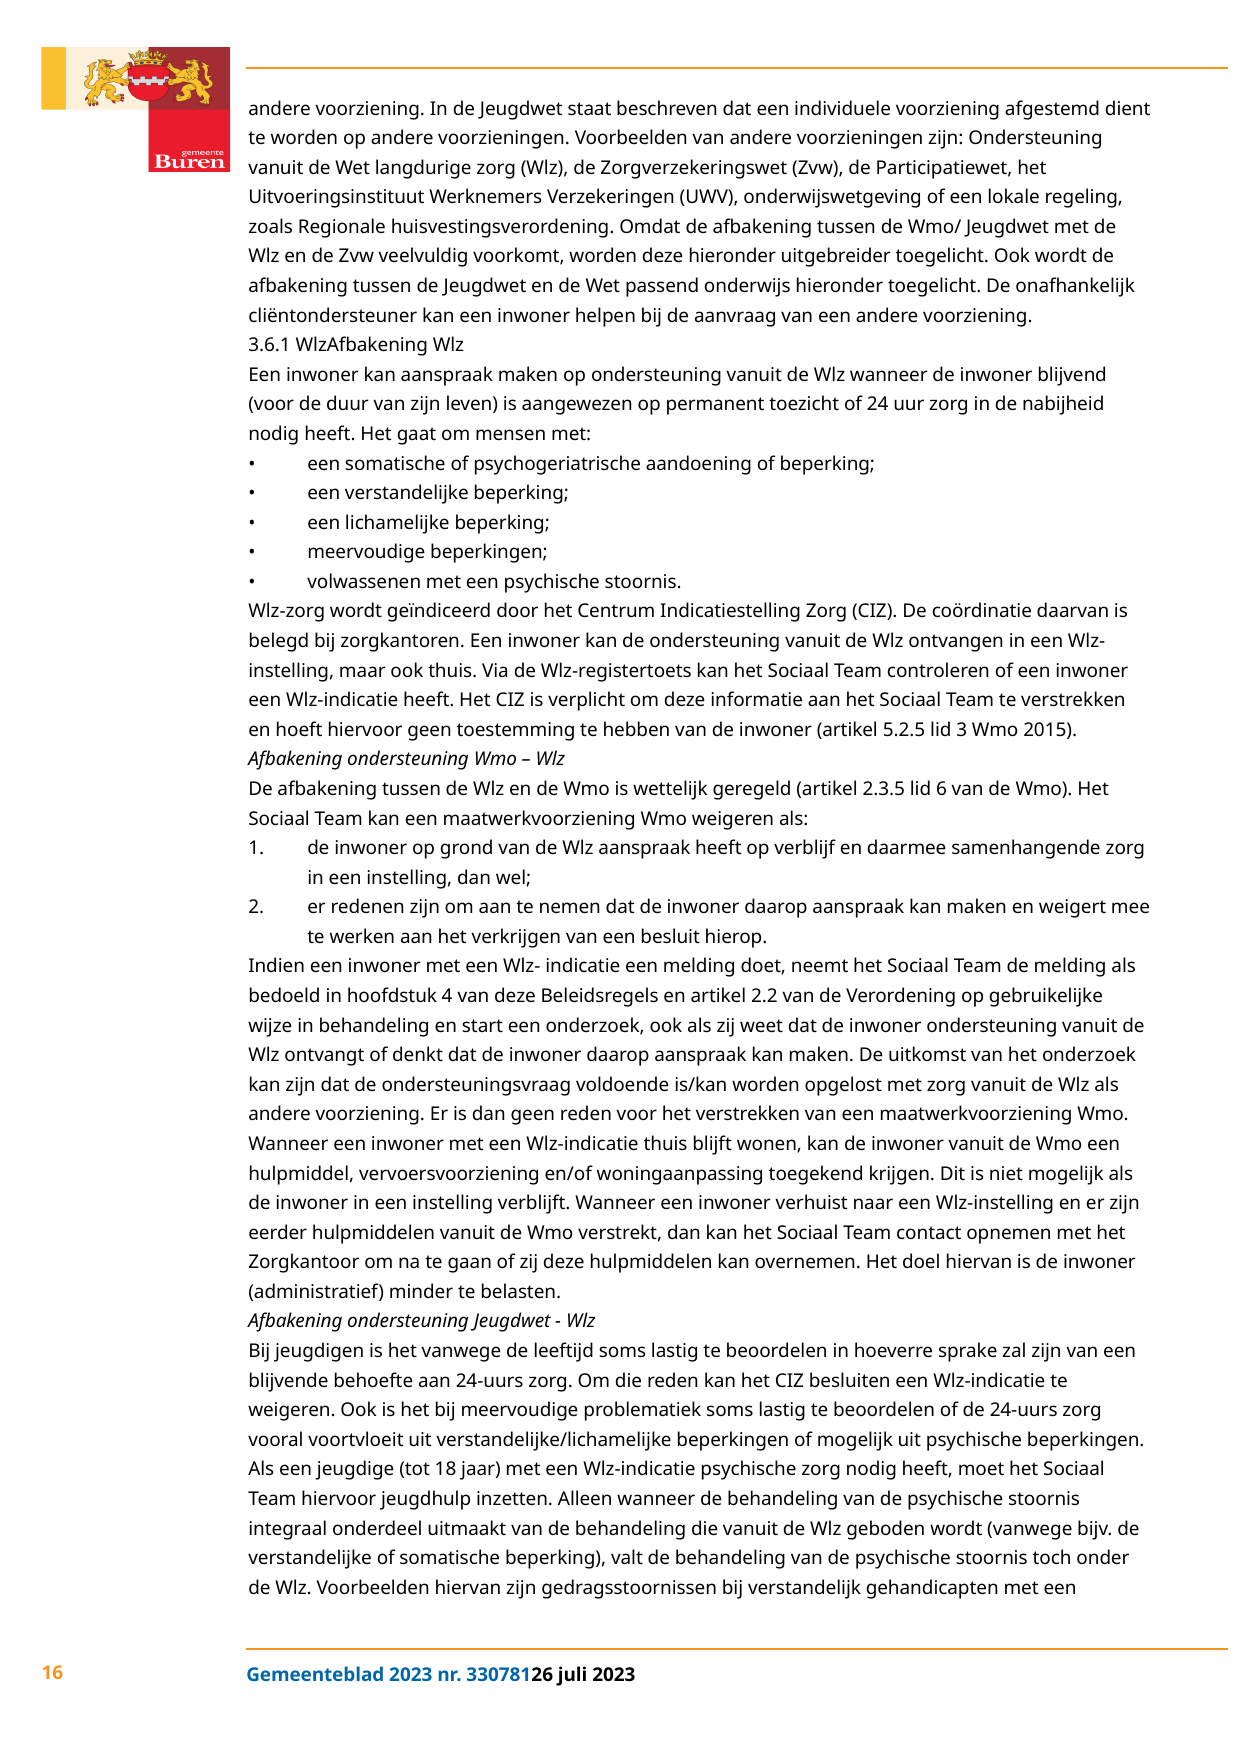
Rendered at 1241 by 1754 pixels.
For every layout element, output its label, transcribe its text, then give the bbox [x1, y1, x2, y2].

text De afbakening tussen de Wlz en de Wmo is wettelijk geregeld (artikel 2.3.5 lid 6 van de Wmo). Het Sociaal Team kan een maatwerkvoorziening Wmo weigeren als: [248, 775, 1152, 831]
list de inwoner op grond van de Wlz aanspraak heeft op verblijf en daarmee samenhangende zorg in een instelling, dan wel; [248, 834, 1152, 890]
list Afbakening Wlz [248, 331, 1152, 357]
picture [41, 47, 231, 172]
text Afbakening ondersteuning Jeugdwet - Wlz [248, 1308, 1152, 1333]
list een somatische of psychogeriatrische aandoening of beperking; [248, 450, 1152, 476]
text andere voorziening. In de Jeugdwet staat beschreven dat een individuele voorziening afgestemd dient te worden op andere voorzieningen. Voorbeelden van andere voorzieningen zijn: Ondersteuning vanuit de Wet langdurige zorg (Wlz), de Zorgverzekeringswet (Zvw), de Participatiewet, het Uitvoeringsinstituut Werknemers Verzekeringen (UWV), onderwijswetgeving of een lokale regeling, zoals Regionale huisvestingsverordening. Omdat de afbakening tussen de Wmo/ Jeugdwet met de Wlz en de Zvw veelvuldig voorkomt, worden deze hieronder uitgebreider toegelicht. Ook wordt de afbakening tussen de Jeugdwet en de Wet passend onderwijs hieronder toegelicht. De onafhankelijk cliëntondersteuner kan een inwoner helpen bij de aanvraag van een andere voorziening. [248, 95, 1152, 328]
text Bij jeugdigen is het vanwege de leeftijd soms lastig te beoordelen in hoeverre sprake zal zijn van een blijvende behoefte aan 24-uurs zorg. Om die reden kan het CIZ besluiten een Wlz-indicatie te weigeren. Ook is het bij meervoudige problematiek soms lastig te beoordelen of de 24-uurs zorg vooral voortvloeit uit verstandelijke/lichamelijke beperkingen of mogelijk uit psychische beperkingen. [248, 1337, 1152, 1452]
list volwassenen met een psychische stoornis. [248, 568, 1152, 594]
list meervoudige beperkingen; [248, 538, 1152, 564]
text Een inwoner kan aanspraak maken op ondersteuning vanuit de Wlz wanneer de inwoner blijvend (voor de duur van zijn leven) is aangewezen op permanent toezicht of 24 uur zorg in de nabijheid nodig heeft. Het gaat om mensen met: [248, 361, 1152, 446]
text Indien een inwoner met een Wlz- indicatie een melding doet, neemt het Sociaal Team de melding als bedoeld in hoofdstuk 4 van deze Beleidsregels en artikel 2.2 van de Verordening op gebruikelijke wijze in behandeling en start een onderzoek, ook als zij weet dat de inwoner ondersteuning vanuit de Wlz ontvangt of denkt dat de inwoner daarop aanspraak kan maken. De uitkomst van het onderzoek kan zijn dat de ondersteuningsvraag voldoende is/kan worden opgelost met zorg vanuit de Wlz als andere voorziening. Er is dan geen reden voor het verstrekken van een maatwerkvoorziening Wmo. [248, 953, 1152, 1126]
list een lichamelijke beperking; [248, 509, 1152, 535]
text Afbakening ondersteuning Wmo – Wlz [248, 746, 1152, 771]
text Wlz-zorg wordt geïndiceerd door het Centrum Indicatiestelling Zorg (CIZ). De coördinatie daarvan is belegd bij zorgkantoren. Een inwoner kan de ondersteuning vanuit de Wlz ontvangen in een Wlz-instelling, maar ook thuis. Via de Wlz-registertoets kan het Sociaal Team controleren of een inwoner een Wlz-indicatie heeft. Het CIZ is verplicht om deze informatie aan het Sociaal Team te verstrekken en hoeft hiervoor geen toestemming te hebben van de inwoner (artikel 5.2.5 lid 3 Wmo 2015). [248, 598, 1152, 742]
list er redenen zijn om aan te nemen dat de inwoner daarop aanspraak kan maken en weigert mee te werken aan het verkrijgen van een besluit hierop. [248, 893, 1152, 949]
text Als een jeugdige (tot 18 jaar) met een Wlz-indicatie psychische zorg nodig heeft, moet het Sociaal Team hiervoor jeugdhulp inzetten. Alleen wanneer de behandeling van de psychische stoornis integraal onderdeel uitmaakt van de behandeling die vanuit de Wlz geboden wordt (vanwege bijv. de verstandelijke of somatische beperking), valt de behandeling van de psychische stoornis toch onder de Wlz. Voorbeelden hiervan zijn gedragsstoornissen bij verstandelijk gehandicapten met een [248, 1456, 1152, 1600]
list een verstandelijke beperking; [248, 479, 1152, 505]
text Wanneer een inwoner met een Wlz-indicatie thuis blijft wonen, kan de inwoner vanuit de Wmo een hulpmiddel, vervoersvoorziening en/of woningaanpassing toegekend krijgen. Dit is niet mogelijk als de inwoner in een instelling verblijft. Wanneer een inwoner verhuist naar een Wlz-instelling en er zijn eerder hulpmiddelen vanuit de Wmo verstrekt, dan kan het Sociaal Team contact opnemen met het Zorgkantoor om na te gaan of zij deze hulpmiddelen kan overnemen. Het doel hiervan is de inwoner (administratief) minder te belasten. [248, 1130, 1152, 1304]
